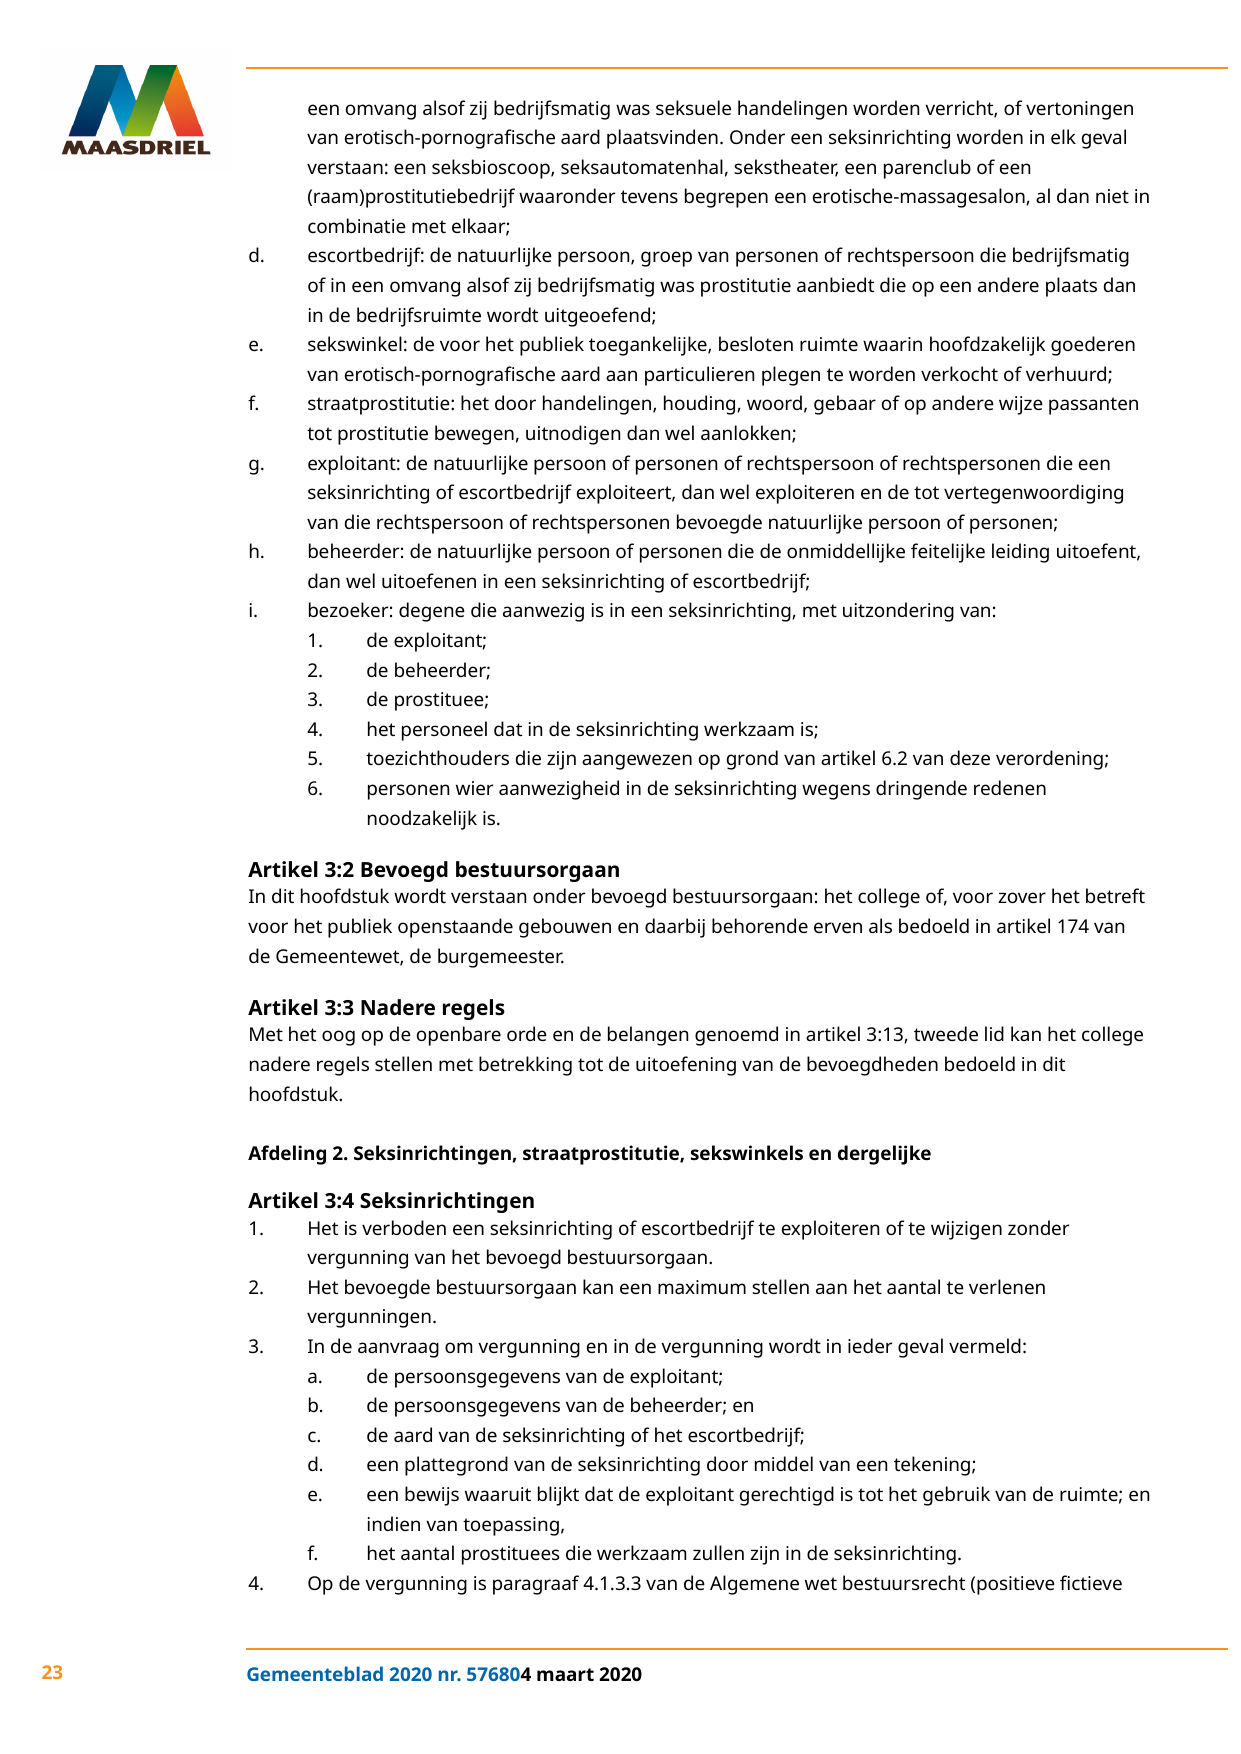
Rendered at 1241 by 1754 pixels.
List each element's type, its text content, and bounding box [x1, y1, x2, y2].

list het aantal prostituees die werkzaam zullen zijn in de seksinrichting. [307, 1540, 1152, 1566]
list een bewijs waaruit blijkt dat de exploitant gerechtigd is tot het gebruik van de ruimte; en indien van toepassing, [307, 1481, 1152, 1537]
list beheerder: de natuurlijke persoon of personen die de onmiddellijke feitelijke leiding uitoefent, dan wel uitoefenen in een seksinrichting of escortbedrijf; [248, 538, 1152, 594]
list een omvang alsof zij bedrijfsmatig was seksuele handelingen worden verricht, of vertoningen van erotisch-pornografische aard plaatsvinden. Onder een seksinrichting worden in elk geval verstaan: een seksbioscoop, seksautomatenhal, sekstheater, een parenclub of een (raam)prostitutiebedrijf waaronder tevens begrepen een erotische-massagesalon, al dan niet in combinatie met elkaar; [248, 95, 1152, 239]
list Op de vergunning is paragraaf 4.1.3.3 van de Algemene wet bestuursrecht (positieve fictieve [248, 1570, 1152, 1596]
text Afdeling 2. Seksinrichtingen, straatprostitutie, sekswinkels en dergelijke [248, 1140, 1152, 1166]
text In dit hoofdstuk wordt verstaan onder bevoegd bestuursorgaan: het college of, voor zover het betreft voor het publiek openstaande gebouwen en daarbij behorende erven als bedoeld in artikel 174 van de Gemeentewet, de burgemeester. [248, 884, 1152, 968]
list de exploitant; [307, 627, 1152, 653]
list een plattegrond van de seksinrichting door middel van een tekening; [307, 1452, 1152, 1477]
picture [41, 47, 231, 172]
list In de aanvraag om vergunning en in de vergunning wordt in ieder geval vermeld: [248, 1333, 1152, 1359]
list escortbedrijf: de natuurlijke persoon, groep van personen of rechtspersoon die bedrijfsmatig of in een omvang alsof zij bedrijfsmatig was prostitutie aanbiedt die op een andere plaats dan in de bedrijfsruimte wordt uitgeoefend; [248, 243, 1152, 328]
list Het is verboden een seksinrichting of escortbedrijf te exploiteren of te wijzigen zonder vergunning van het bevoegd bestuursorgaan. [248, 1215, 1152, 1270]
list toezichthouders die zijn aangewezen op grond van artikel 6.2 van deze verordening; [307, 746, 1152, 771]
list personen wier aanwezigheid in de seksinrichting wegens dringende redenen noodzakelijk is. [307, 775, 1152, 831]
text Artikel 3:4 Seksinrichtingen [248, 1187, 1152, 1215]
text Artikel 3:3 Nadere regels [248, 993, 1152, 1022]
text Artikel 3:2 Bevoegd bestuursorgaan [248, 855, 1152, 884]
list straatprostitutie: het door handelingen, houding, woord, gebaar of op andere wijze passanten tot prostitutie bewegen, uitnodigen dan wel aanlokken; [248, 391, 1152, 446]
list Het bevoegde bestuursorgaan kan een maximum stellen aan het aantal te verlenen vergunningen. [248, 1274, 1152, 1329]
list het personeel dat in de seksinrichting werkzaam is; [307, 716, 1152, 742]
list de beheerder; [307, 657, 1152, 683]
list exploitant: de natuurlijke persoon of personen of rechtspersoon of rechtspersonen die een seksinrichting of escortbedrijf exploiteert, dan wel exploiteren en de tot vertegenwoordiging van die rechtspersoon of rechtspersonen bevoegde natuurlijke persoon of personen; [248, 450, 1152, 535]
list de prostituee; [307, 686, 1152, 712]
list bezoeker: degene die aanwezig is in een seksinrichting, met uitzondering van: [248, 598, 1152, 623]
list de aard van de seksinrichting of het escortbedrijf; [307, 1422, 1152, 1448]
text Met het oog op de openbare orde en de belangen genoemd in artikel 3:13, tweede lid kan het college nadere regels stellen met betrekking tot de uitoefening van de bevoegdheden bedoeld in dit hoofdstuk. [248, 1022, 1152, 1107]
list sekswinkel: de voor het publiek toegankelijke, besloten ruimte waarin hoofdzakelijk goederen van erotisch-pornografische aard aan particulieren plegen te worden verkocht of verhuurd; [248, 331, 1152, 387]
list de persoonsgegevens van de exploitant; [307, 1363, 1152, 1389]
list de persoonsgegevens van de beheerder; en [307, 1392, 1152, 1418]
